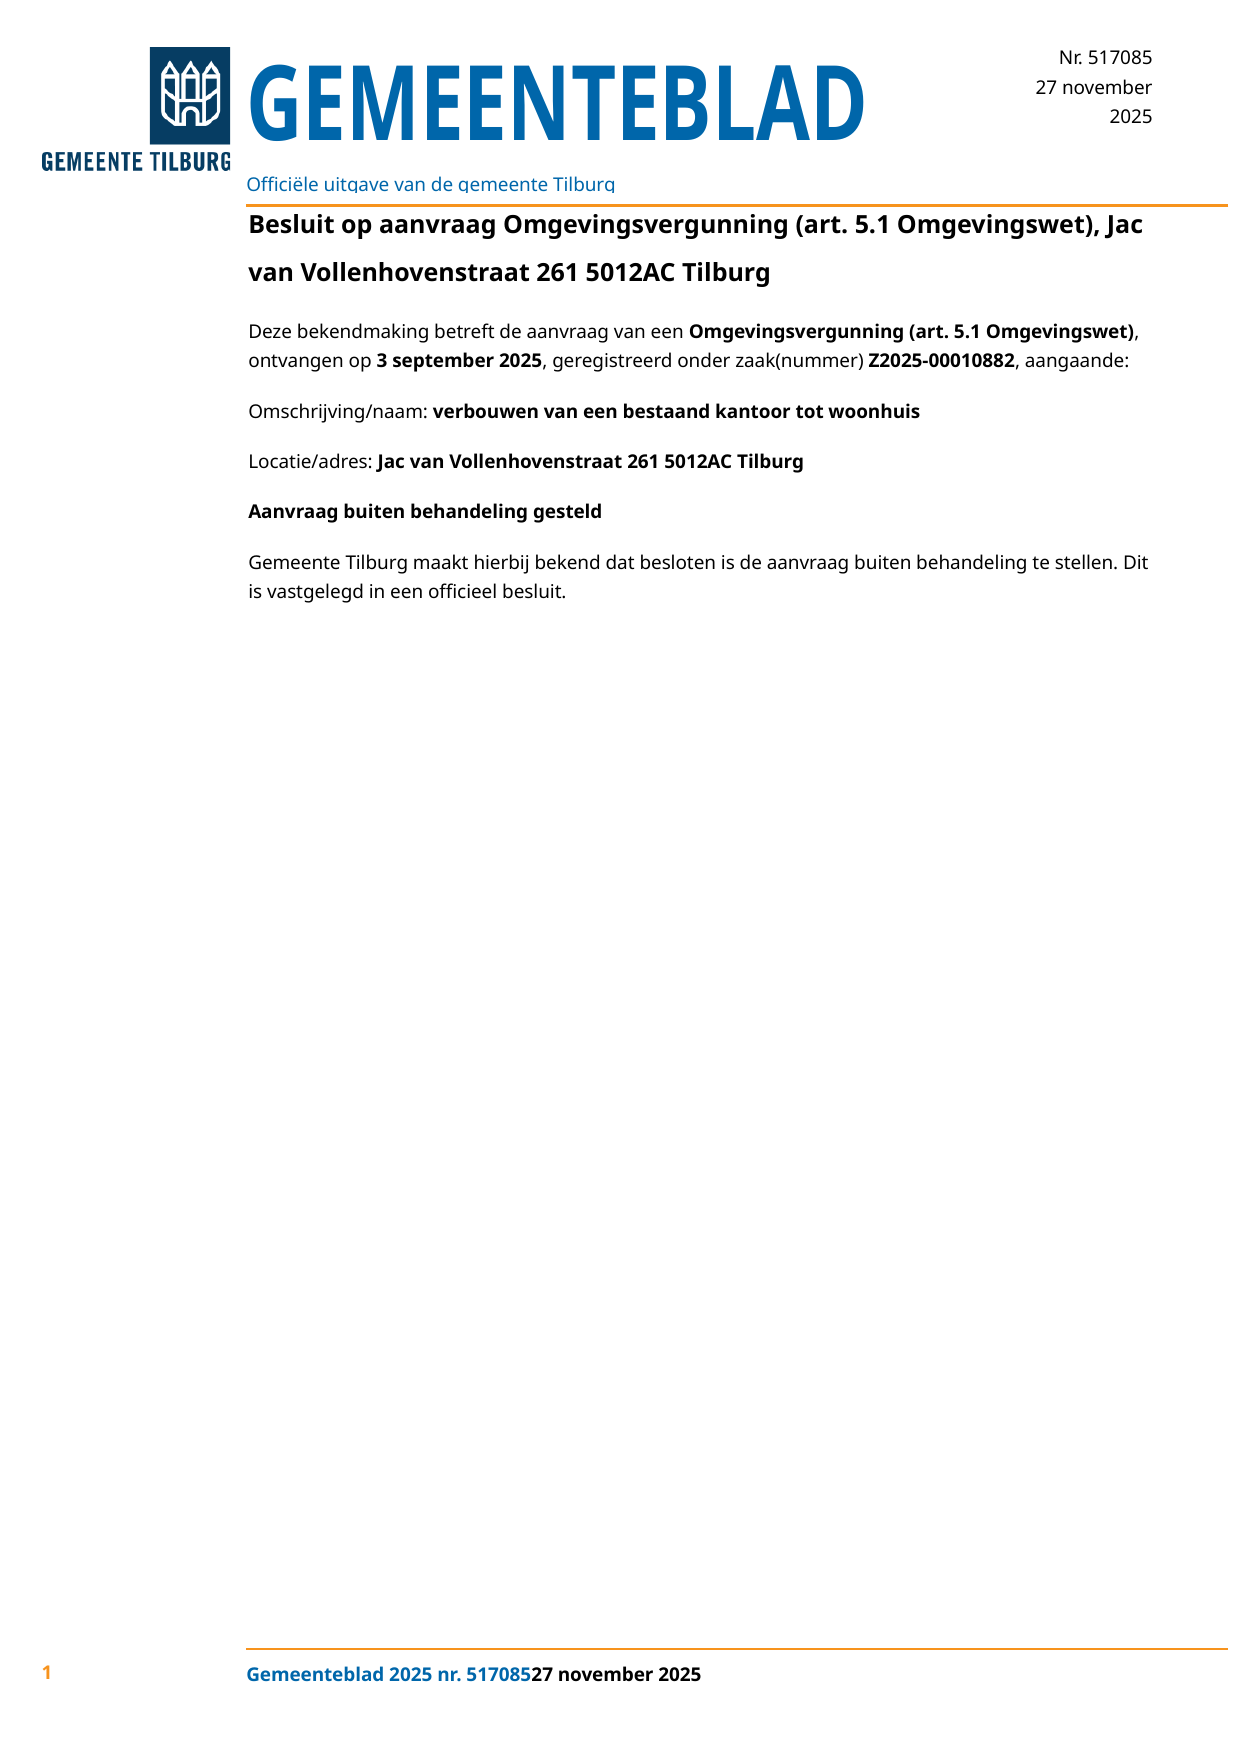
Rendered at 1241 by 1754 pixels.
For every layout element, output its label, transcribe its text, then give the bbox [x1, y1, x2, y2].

text Deze bekendmaking betreft de aanvraag van een Omgevingsvergunning (art. 5.1 Omgevingswet), ontvangen op 3 september 2025, geregistreerd onder zaak(nummer) Z2025-00010882, aangaande: [248, 318, 1152, 373]
picture [41, 47, 231, 172]
text Omschrijving/naam: verbouwen van een bestaand kantoor tot woonhuis [248, 398, 1152, 424]
text Gemeente Tilburg maakt hierbij bekend dat besloten is de aanvraag buiten behandeling te stellen. Dit is vastgelegd in een officieel besluit. [248, 549, 1152, 604]
text Locatie/adres: Jac van Vollenhovenstraat 261 5012AC Tilburg [248, 448, 1152, 474]
text Besluit op aanvraag Omgevingsvergunning (art. 5.1 Omgevingswet), Jac van Vollenhovenstraat 261 5012AC Tilburg [248, 207, 1152, 288]
text Aanvraag buiten behandeling gesteld [248, 499, 1152, 524]
